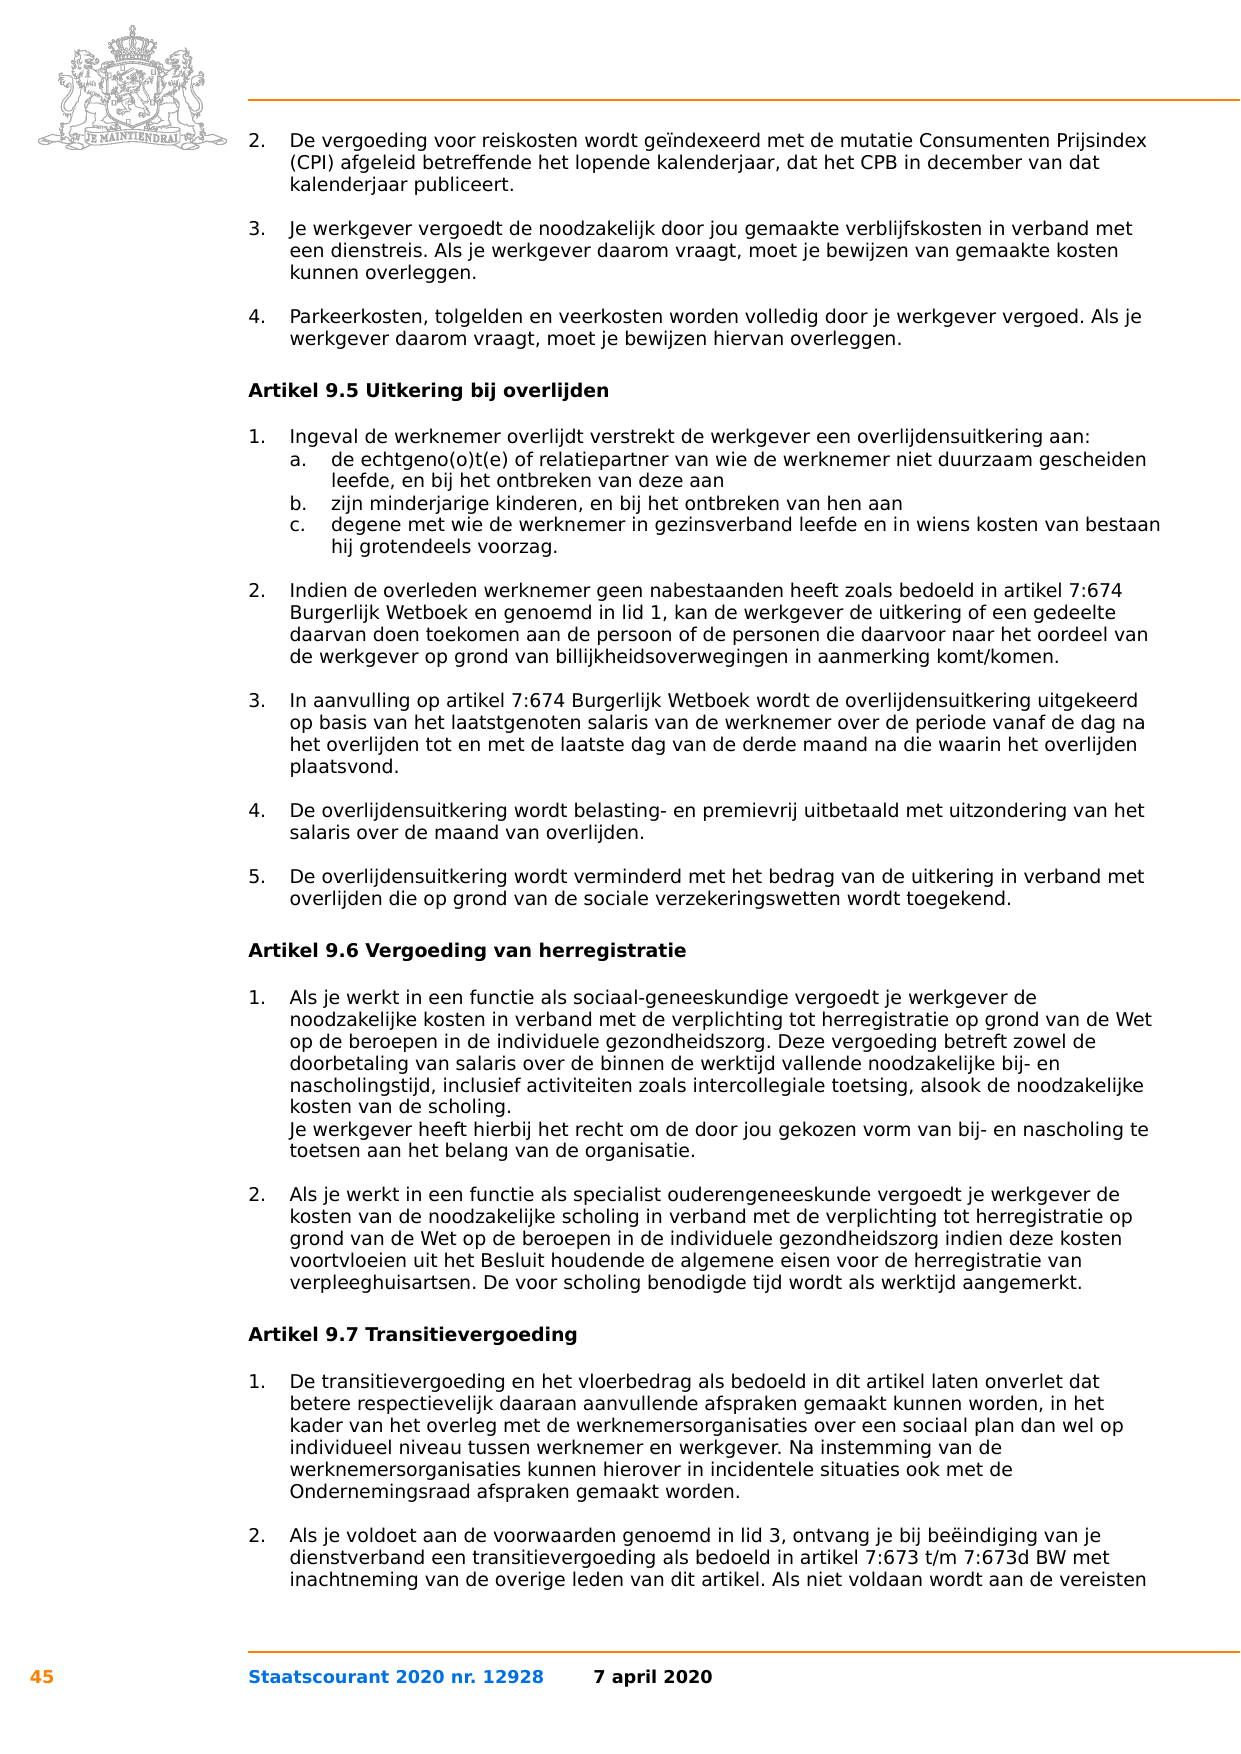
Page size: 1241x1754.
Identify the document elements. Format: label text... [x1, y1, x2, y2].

text 3. Je werkgever vergoedt de noodzakelijk door jou gemaakte verblijfskosten in verband met een dienstreis. Als je werkgever daarom vraagt, moet je bewijzen van gemaakte kosten kunnen overleggen. [248, 218, 1163, 284]
text a. de echtgeno(o)t(e) of relatiepartner van wie de werknemer niet duurzaam gescheiden leefde, en bij het ontbreken van deze aan [289, 448, 1163, 492]
text 4. Parkeerkosten, tolgelden en veerkosten worden volledig door je werkgever vergoed. Als je werkgever daarom vraagt, moet je bewijzen hiervan overleggen. [248, 306, 1163, 349]
text b. zijn minderjarige kinderen, en bij het ontbreken van hen aan [289, 492, 1163, 514]
text 3. In aanvulling op artikel 7:674 Burgerlijk Wetboek wordt de overlijdensuitkering uitgekeerd op basis van het laatstgenoten salaris van de werknemer over de periode vanaf de dag na het overlijden tot en met de laatste dag van de derde maand na die waarin het overlijden plaatsvond. [248, 690, 1163, 778]
subtitle Artikel 9.5 Uitkering bij overlijden [248, 379, 1163, 401]
text 2. De vergoeding voor reiskosten wordt geïndexeerd met de mutatie Consumenten Prijsindex (CPI) afgeleid betreffende het lopende kalenderjaar, dat het CPB in december van dat kalenderjaar publiceert. [248, 130, 1163, 196]
text 2. Indien de overleden werknemer geen nabestaanden heeft zoals bedoeld in artikel 7:674 Burgerlijk Wetboek en genoemd in lid 1, kan de werkgever de uitkering of een gedeelte daarvan doen toekomen aan de persoon of de personen die daarvoor naar het oordeel van de werkgever op grond van billijkheidsoverwegingen in aanmerking komt/komen. [248, 580, 1163, 668]
subtitle Artikel 9.7 Transitievergoeding [248, 1324, 1163, 1346]
subtitle Artikel 9.6 Vergoeding van herregistratie [248, 939, 1163, 962]
text 1. Ingeval de werknemer overlijdt verstrekt de werkgever een overlijdensuitkering aan: [248, 426, 1163, 448]
text 4. De overlijdensuitkering wordt belasting- en premievrij uitbetaald met uitzondering van het salaris over de maand van overlijden. [248, 800, 1163, 844]
text 2. Als je voldoet aan de voorwaarden genoemd in lid 3, ontvang je bij beëindiging van je dienstverband een transitievergoeding als bedoeld in artikel 7:673 t/m 7:673d BW met inachtneming van de overige leden van dit artikel. Als niet voldaan wordt aan de vereisten [248, 1525, 1163, 1591]
text c. degene met wie de werknemer in gezinsverband leefde en in wiens kosten van bestaan hij grotendeels voorzag. [289, 514, 1163, 558]
text 1. Als je werkt in een functie als sociaal-geneeskundige vergoedt je werkgever de noodzakelijke kosten in verband met de verplichting tot herregistratie op grond van de Wet op de beroepen in de individuele gezondheidszorg. Deze vergoeding betreft zowel de doorbetaling van salaris over de binnen de werktijd vallende noodzakelijke bij- en nascholingstijd, inclusief activiteiten zoals intercollegiale toetsing, alsook de noodzakelijke kosten van de scholing. [248, 987, 1163, 1118]
picture [38, 25, 227, 150]
text 5. De overlijdensuitkering wordt verminderd met het bedrag van de uitkering in verband met overlijden die op grond van de sociale verzekeringswetten wordt toegekend. [248, 866, 1163, 909]
text Je werkgever heeft hierbij het recht om de door jou gekozen vorm van bij- en nascholing te toetsen aan het belang van de organisatie. [289, 1118, 1163, 1162]
text 2. Als je werkt in een functie als specialist ouderengeneeskunde vergoedt je werkgever de kosten van de noodzakelijke scholing in verband met de verplichting tot herregistratie op grond van de Wet op de beroepen in de individuele gezondheidszorg indien deze kosten voortvloeien uit het Besluit houdende de algemene eisen voor de herregistratie van verpleeghuisartsen. De voor scholing benodigde tijd wordt als werktijd aangemerkt. [248, 1184, 1163, 1294]
text 1. De transitievergoeding en het vloerbedrag als bedoeld in dit artikel laten onverlet dat betere respectievelijk daaraan aanvullende afspraken gemaakt kunnen worden, in het kader van het overleg met de werknemersorganisaties over een sociaal plan dan wel op individueel niveau tussen werknemer en werkgever. Na instemming van de werknemersorganisaties kunnen hierover in incidentele situaties ook met de Ondernemingsraad afspraken gemaakt worden. [248, 1371, 1163, 1503]
